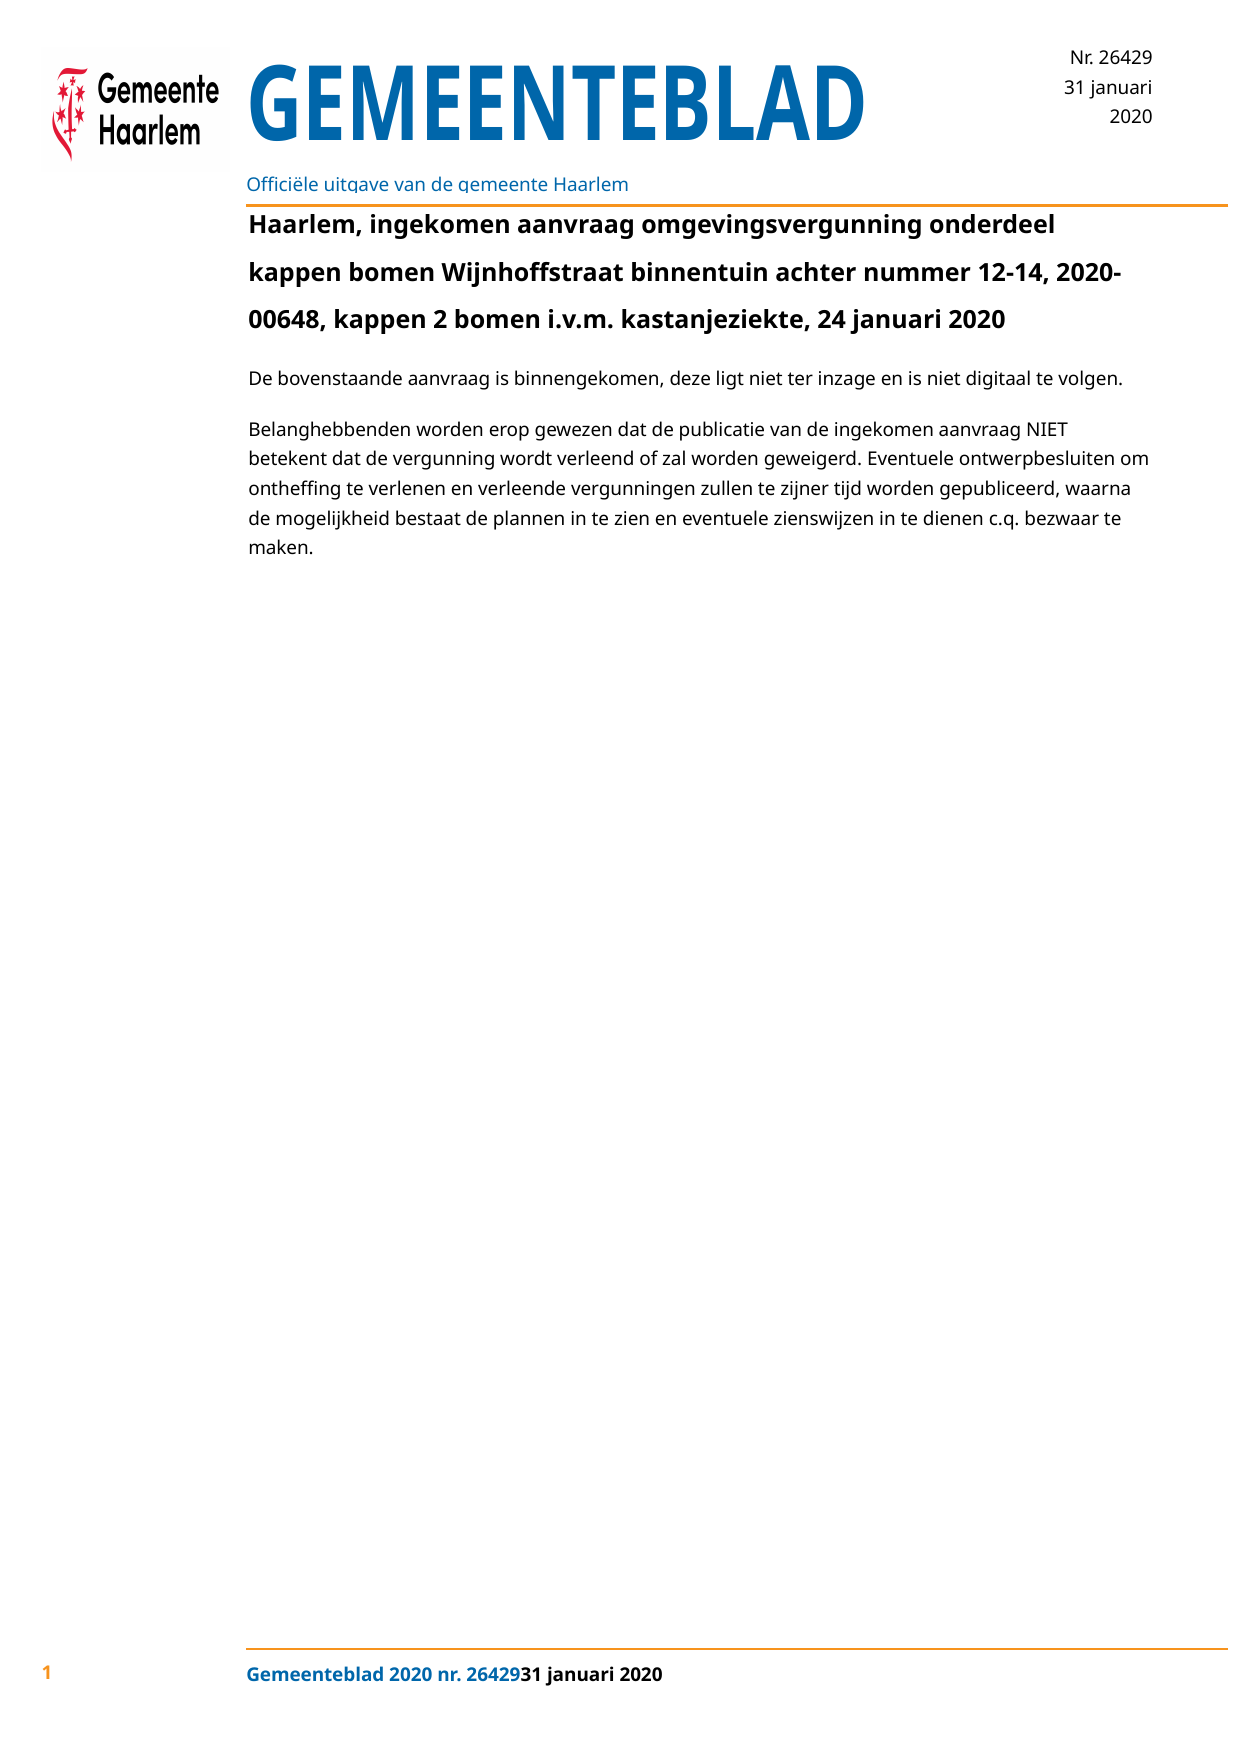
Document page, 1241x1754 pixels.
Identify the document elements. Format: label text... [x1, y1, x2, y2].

picture [41, 47, 231, 172]
text Belanghebbenden worden erop gewezen dat de publicatie van de ingekomen aanvraag NIET betekent dat de vergunning wordt verleend of zal worden geweigerd. Eventuele ontwerpbesluiten om ontheffing te verlenen en verleende vergunningen zullen te zijner tijd worden gepubliceerd, waarna de mogelijkheid bestaat de plannen in te zien en eventuele zienswijzen in te dienen c.q. bezwaar te maken. [248, 416, 1152, 560]
text De bovenstaande aanvraag is binnengekomen, deze ligt niet ter inzage en is niet digitaal te volgen. [248, 366, 1152, 391]
text Haarlem, ingekomen aanvraag omgevingsvergunning onderdeel kappen bomen Wijnhoffstraat binnentuin achter nummer 12-14, 2020-00648, kappen 2 bomen i.v.m. kastanjeziekte, 24 januari 2020 [248, 207, 1152, 336]
